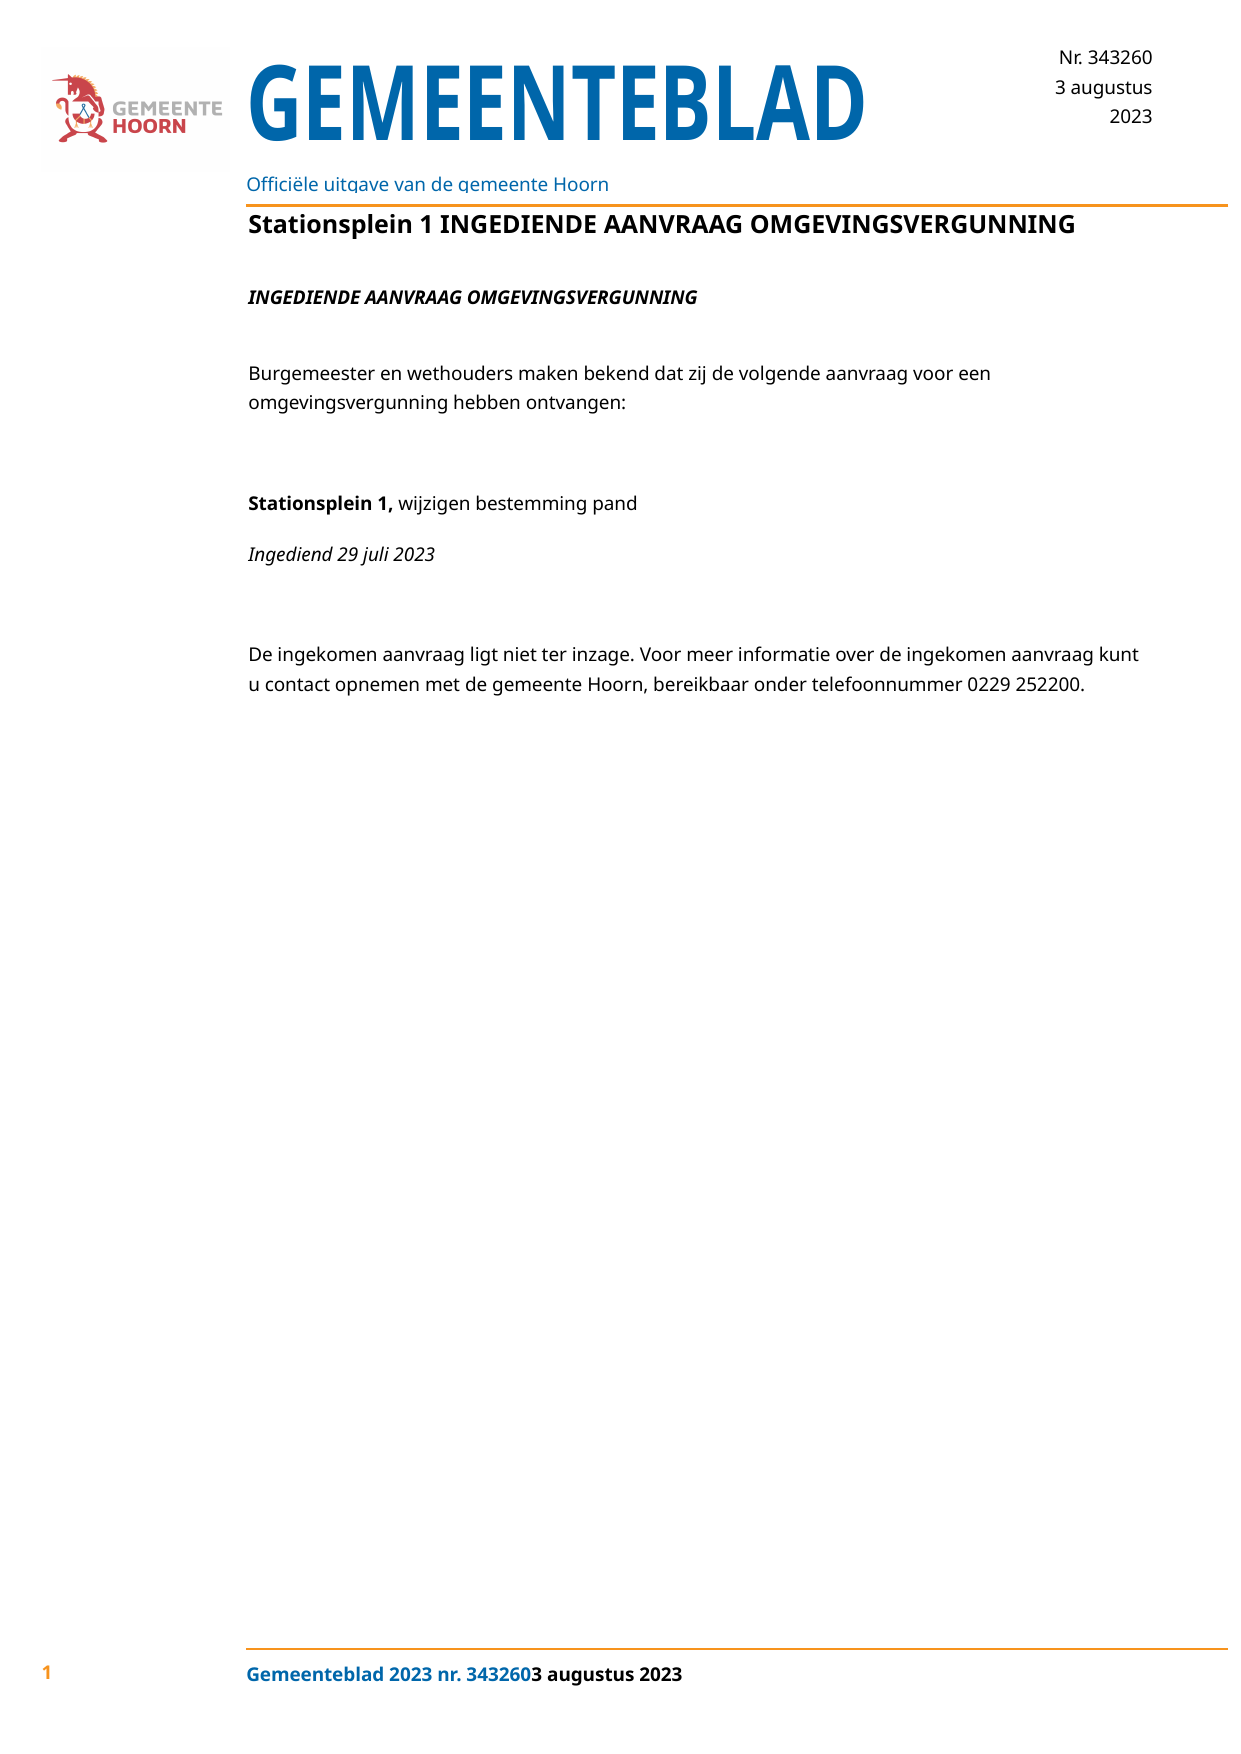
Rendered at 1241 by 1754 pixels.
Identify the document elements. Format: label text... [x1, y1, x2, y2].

picture [41, 47, 231, 172]
text Ingediend 29 juli 2023 [248, 541, 1152, 567]
text Burgemeester en wethouders maken bekend dat zij de volgende aanvraag voor een omgevingsvergunning hebben ontvangen: [248, 360, 1152, 415]
text De ingekomen aanvraag ligt niet ter inzage. Voor meer informatie over de ingekomen aanvraag kunt u contact opnemen met de gemeente Hoorn, bereikbaar onder telefoonnummer 0229 252200. [248, 642, 1152, 697]
text Stationsplein 1 INGEDIENDE AANVRAAG OMGEVINGSVERGUNNING [248, 207, 1152, 241]
text Stationsplein 1, wijzigen bestemming pand [248, 490, 1152, 516]
text INGEDIENDE AANVRAAG OMGEVINGSVERGUNNING [248, 284, 1152, 309]
